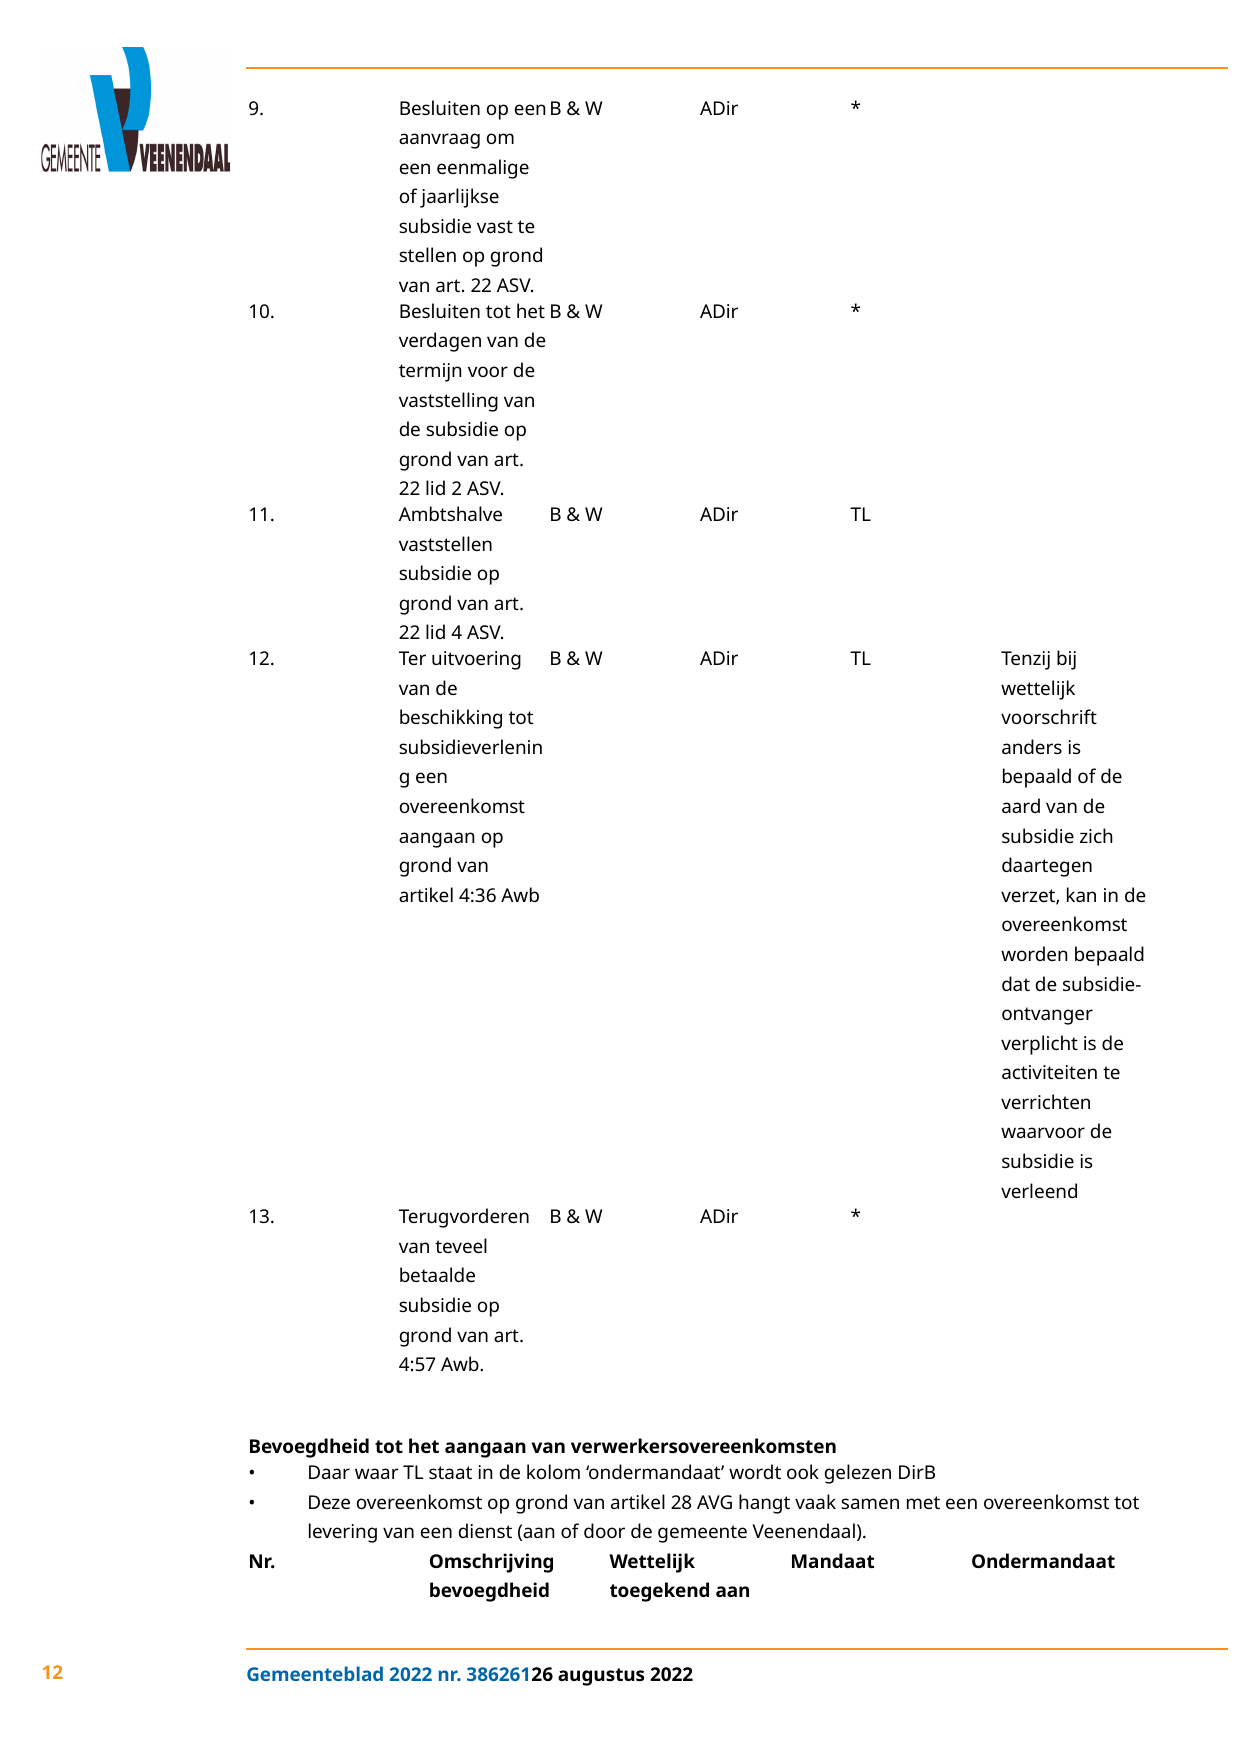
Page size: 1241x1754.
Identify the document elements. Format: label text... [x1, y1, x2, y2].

table_header Wettelijk toegekend aan [609, 1548, 790, 1603]
table_cell [1001, 1204, 1152, 1377]
table_cell TL [850, 645, 1001, 1203]
list Daar waar TL staat in de kolom ‘ondermandaat’ wordt ook gelezen DirB [248, 1459, 1152, 1485]
table_cell B & W [549, 645, 700, 1203]
table_cell B & W [549, 95, 700, 298]
picture [123, 47, 231, 172]
table_cell Ter uitvoering van de beschikking tot subsidieverlening een overeenkomst aangaan op grond van artikel 4:36 Awb [399, 645, 549, 1203]
table_cell ADir [700, 645, 850, 1203]
table_cell [1001, 501, 1152, 645]
table_cell B & W [549, 501, 700, 645]
table_cell Terugvorderen van teveel betaalde subsidie op grond van art. 4:57 Awb. [399, 1204, 549, 1377]
table_cell * [850, 298, 1001, 501]
table_cell ADir [700, 298, 850, 501]
table_header Nr. [248, 1548, 429, 1603]
table_cell [248, 1204, 398, 1377]
table_cell [248, 298, 398, 501]
table_cell B & W [549, 1204, 700, 1377]
table_cell * [850, 1204, 1001, 1377]
list Deze overeenkomst op grond van artikel 28 AVG hangt vaak samen met een overeenkomst tot levering van een dienst (aan of door de gemeente Veenendaal). [248, 1489, 1152, 1544]
table_cell [1001, 95, 1152, 298]
table_cell ADir [700, 95, 850, 298]
table_cell Ambtshalve vaststellen subsidie op grond van art. 22 lid 4 ASV. [399, 501, 549, 645]
table_header Omschrijving bevoegdheid [429, 1548, 609, 1603]
table_cell Besluiten op een aanvraag om een eenmalige of jaarlijkse subsidie vast te stellen op grond van art. 22 ASV. [399, 95, 549, 298]
table_cell ADir [700, 1204, 850, 1377]
table_cell Besluiten tot het verdagen van de termijn voor de vaststelling van de subsidie op grond van art. 22 lid 2 ASV. [399, 298, 549, 501]
table_cell Tenzij bij wettelijk voorschrift anders is bepaald of de aard van de subsidie zich daartegen verzet, kan in de overeenkomst worden bepaald dat de subsidie-ontvanger verplicht is de activiteiten te verrichten waarvoor de subsidie is verleend [1001, 645, 1152, 1203]
text Bevoegdheid tot het aangaan van verwerkersovereenkomsten [248, 1431, 1152, 1459]
table_cell [1001, 298, 1152, 501]
table_cell [248, 645, 398, 1203]
picture [41, 47, 130, 172]
table_cell B & W [549, 298, 700, 501]
table_cell ADir [700, 501, 850, 645]
table_cell * [850, 95, 1001, 298]
table_header Mandaat [790, 1548, 971, 1603]
table_cell [248, 501, 398, 645]
table_cell [248, 95, 398, 298]
table_cell TL [850, 501, 1001, 645]
table_header Ondermandaat [971, 1548, 1152, 1603]
